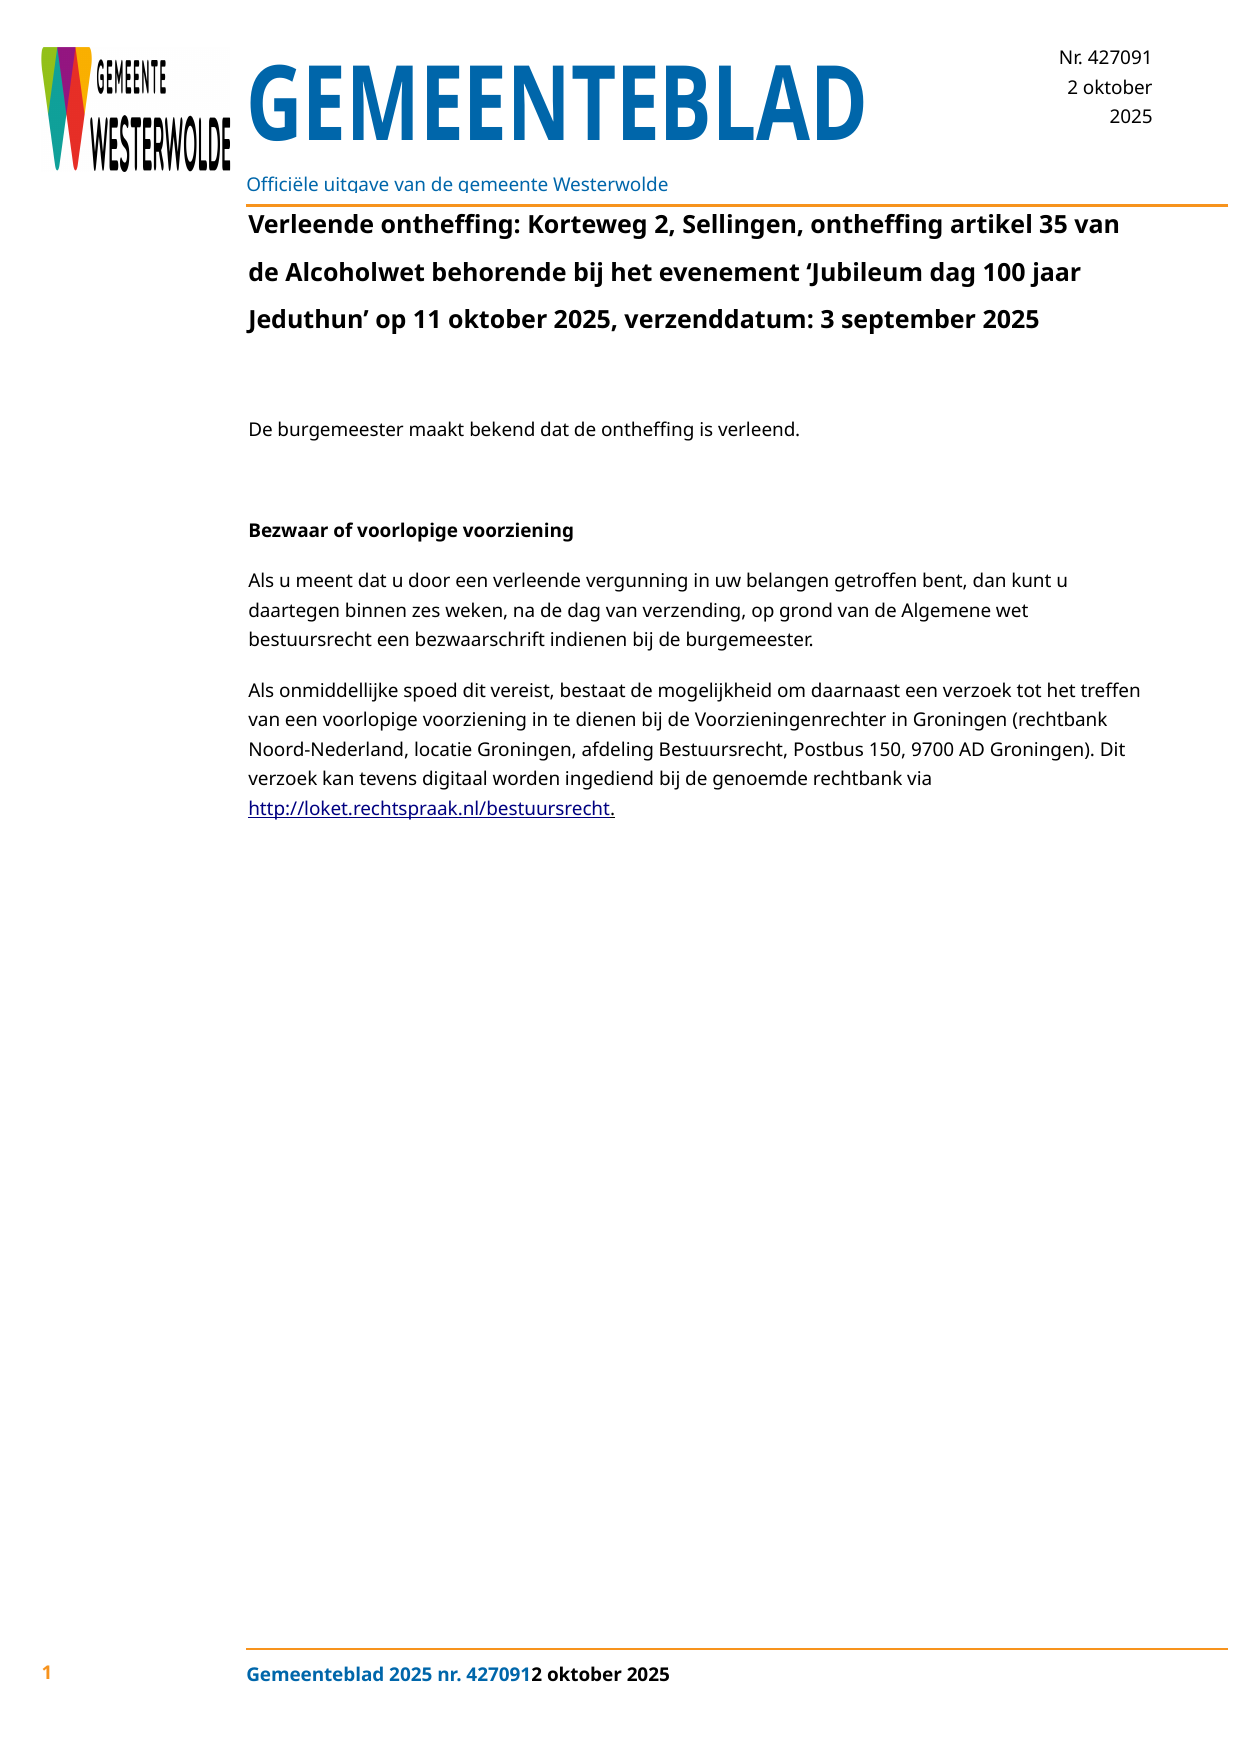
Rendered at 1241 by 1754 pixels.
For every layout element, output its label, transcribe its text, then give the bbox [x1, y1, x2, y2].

picture [41, 47, 231, 172]
text Bezwaar of voorlopige voorziening [248, 517, 1152, 542]
text Als onmiddellijke spoed dit vereist, bestaat de mogelijkheid om daarnaast een verzoek tot het treffen van een voorlopige voorziening in te dienen bij de Voorzieningenrechter in Groningen (rechtbank Noord-Nederland, locatie Groningen, afdeling Bestuursrecht, Postbus 150, 9700 AD Groningen). Dit verzoek kan tevens digitaal worden ingediend bij de genoemde rechtbank via http://loket.rechtspraak.nl/bestuursrecht. [248, 677, 1152, 821]
text De burgemeester maakt bekend dat de ontheffing is verleend. [248, 416, 1152, 442]
text Als u meent dat u door een verleende vergunning in uw belangen getroffen bent, dan kunt u daartegen binnen zes weken, na de dag van verzending, op grond van de Algemene wet bestuursrecht een bezwaarschrift indienen bij de burgemeester. [248, 567, 1152, 652]
text Verleende ontheffing: Korteweg 2, Sellingen, ontheffing artikel 35 van de Alcoholwet behorende bij het evenement ‘Jubileum dag 100 jaar Jeduthun’ op 11 oktober 2025, verzenddatum: 3 september 2025 [248, 207, 1152, 336]
